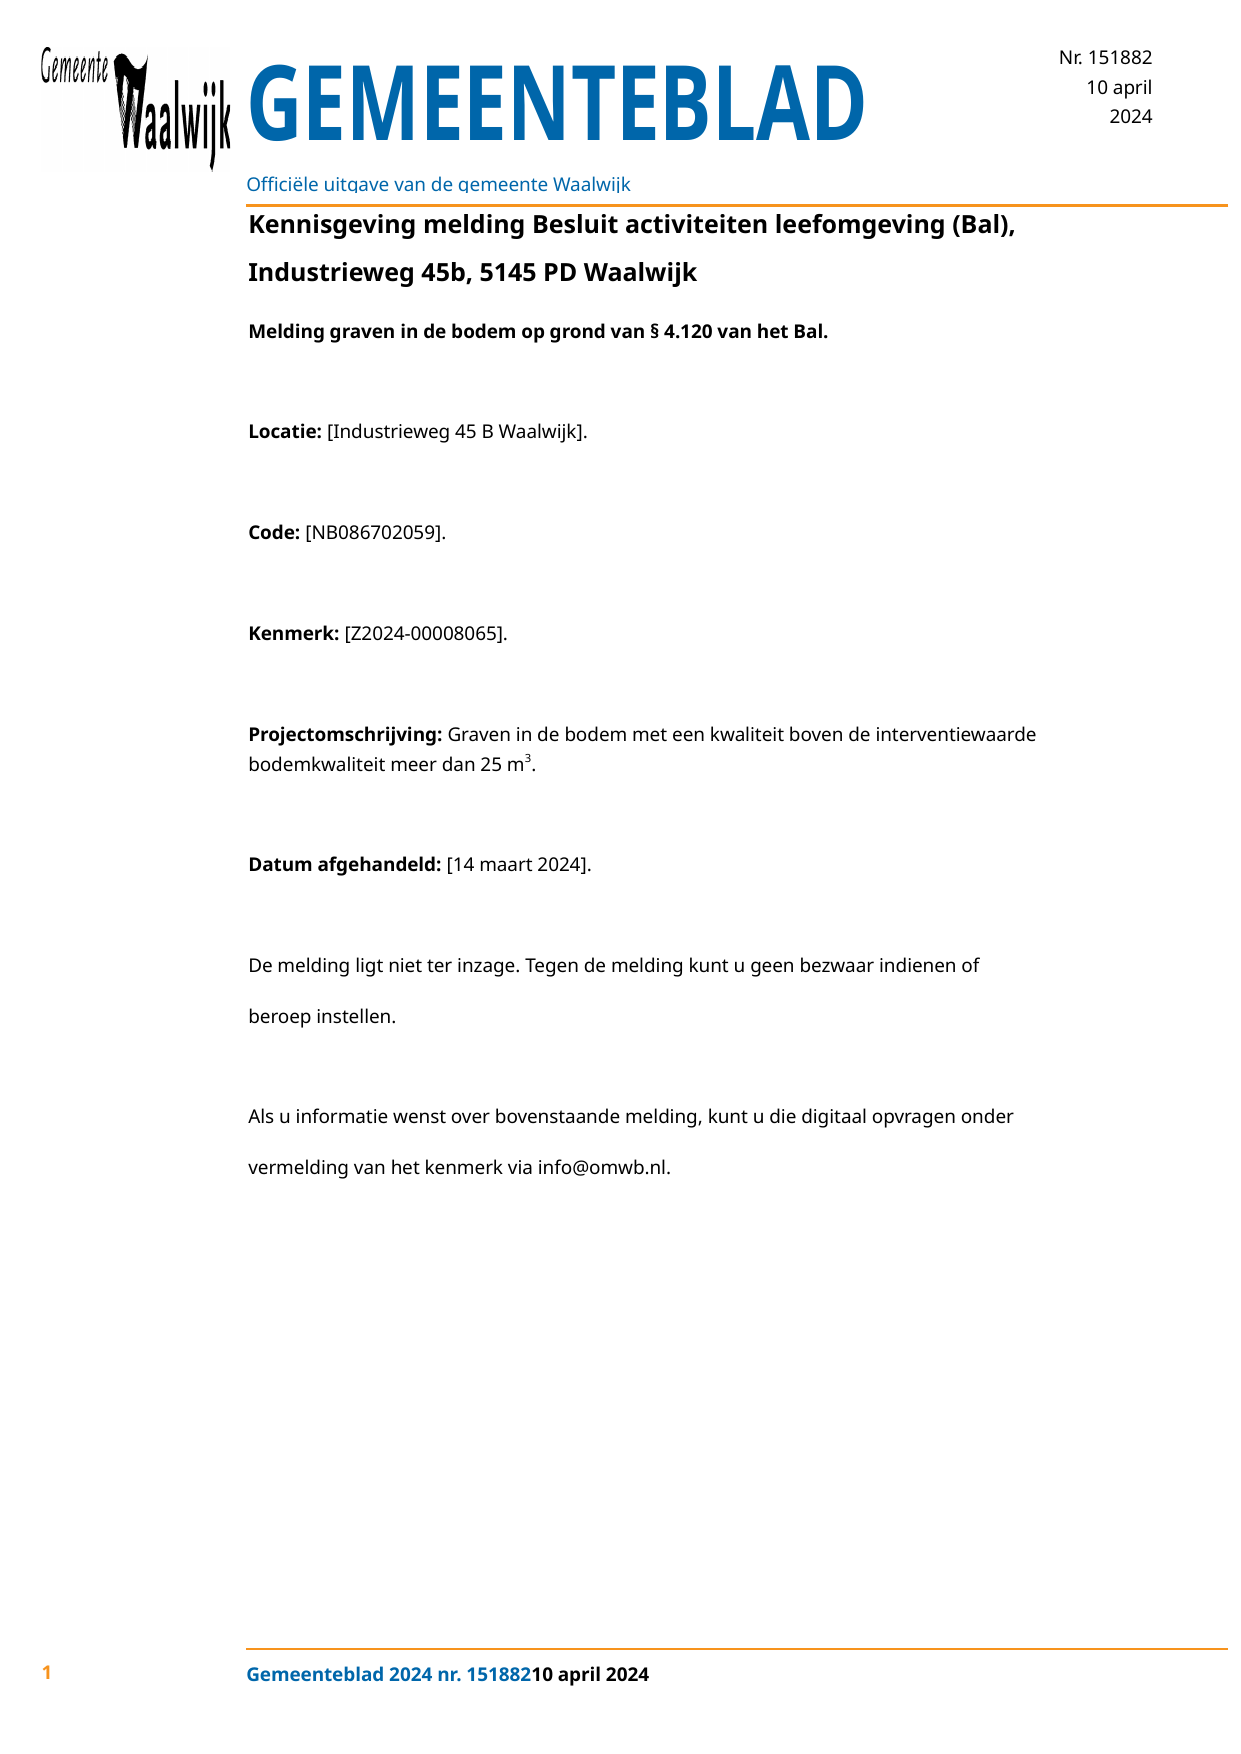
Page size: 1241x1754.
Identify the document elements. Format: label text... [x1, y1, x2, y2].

text beroep instellen. [248, 1003, 1152, 1029]
text Kennisgeving melding Besluit activiteiten leefomgeving (Bal), Industrieweg 45b, 5145 PD Waalwijk [248, 207, 1152, 288]
text Locatie: [Industrieweg 45 B Waalwijk]. [248, 419, 1152, 444]
text Datum afgehandeld: [14 maart 2024]. [248, 852, 1152, 877]
text Code: [NB086702059]. [248, 519, 1152, 545]
text Projectomschrijving: Graven in de bodem met een kwaliteit boven de interventiewaarde bodemkwaliteit meer dan 25 m3. [248, 721, 1152, 777]
picture [41, 47, 231, 172]
text vermelding van het kenmerk via info@omwb.nl. [248, 1154, 1152, 1180]
text De melding ligt niet ter inzage. Tegen de melding kunt u geen bezwaar indienen of [248, 952, 1152, 978]
text Als u informatie wenst over bovenstaande melding, kunt u die digitaal opvragen onder [248, 1104, 1152, 1129]
text Melding graven in de bodem op grond van § 4.120 van het Bal. [248, 318, 1152, 344]
text Kenmerk: [Z2024-00008065]. [248, 620, 1152, 646]
